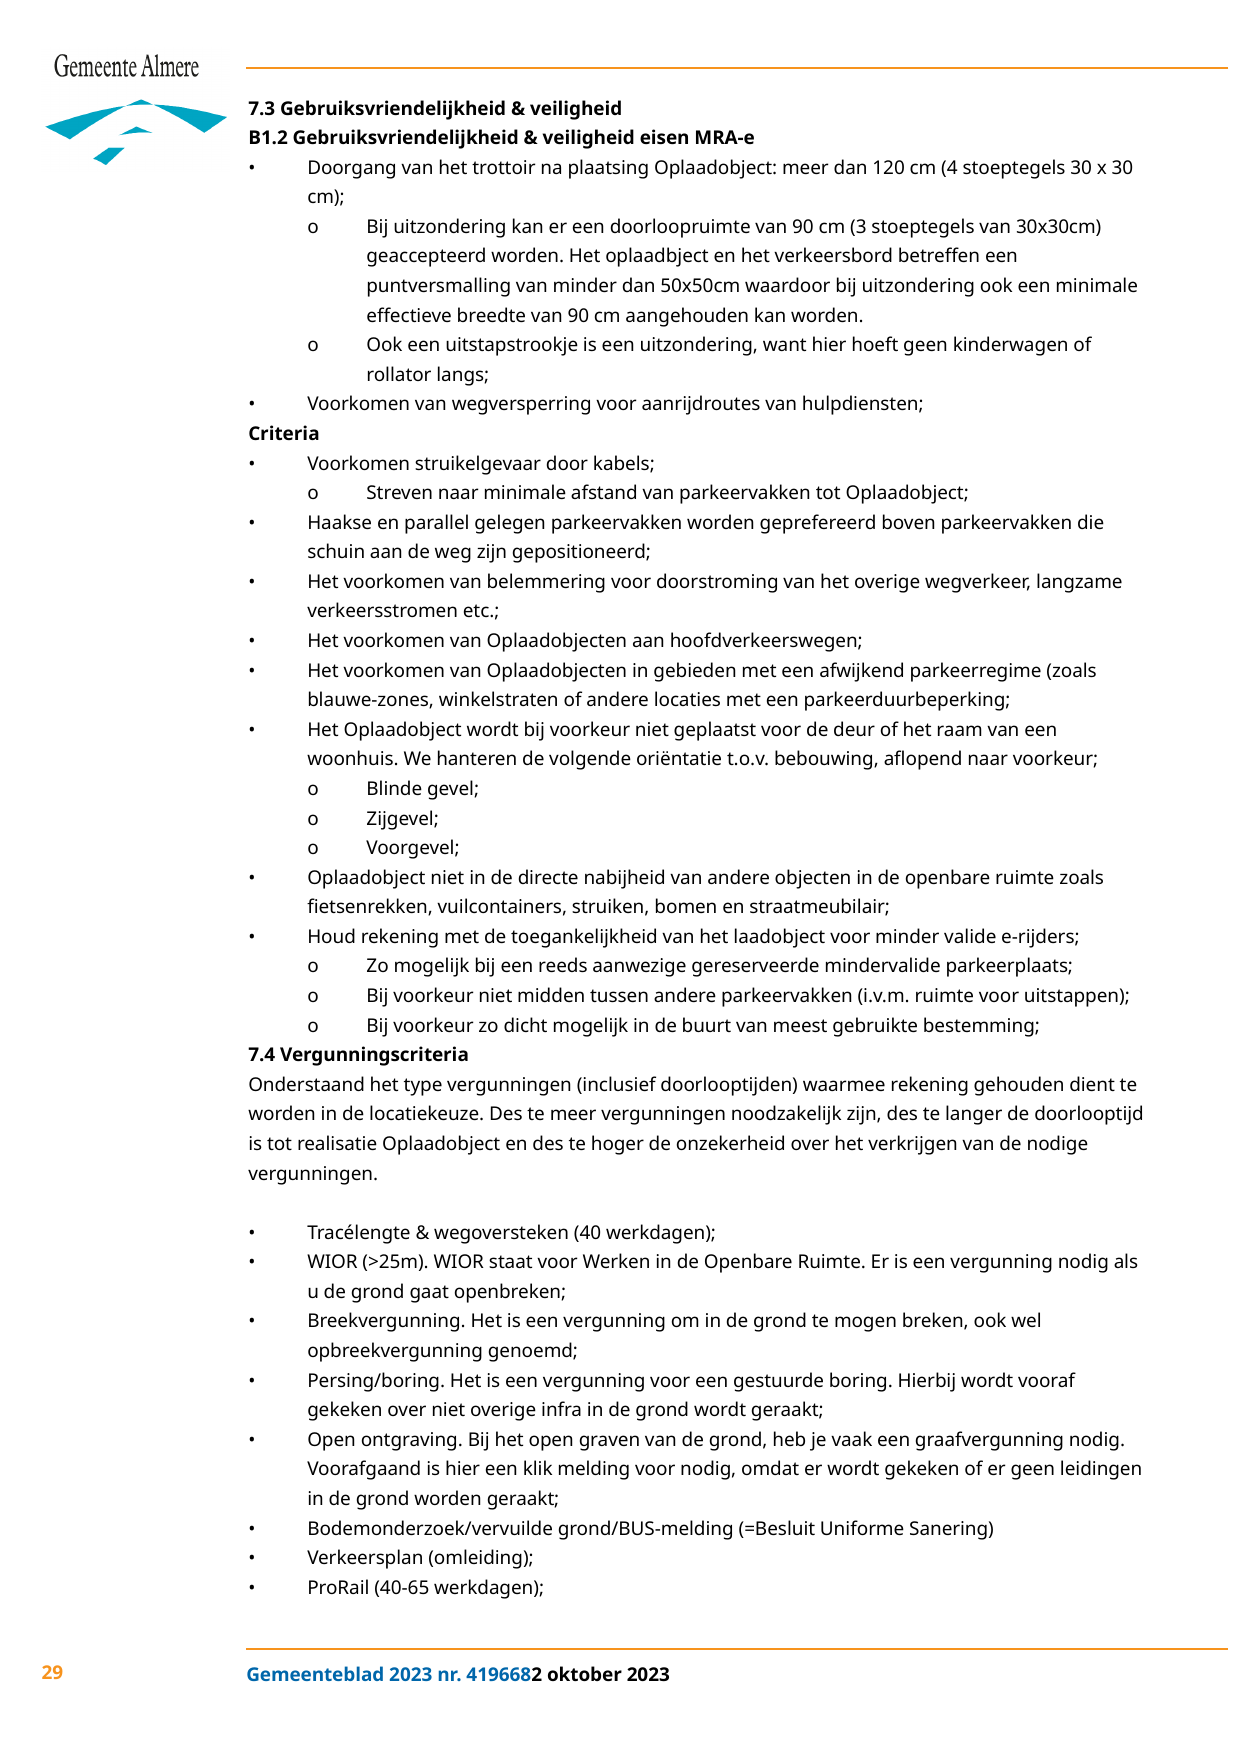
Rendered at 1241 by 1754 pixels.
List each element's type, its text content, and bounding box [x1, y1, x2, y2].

list Houd rekening met de toegankelijkheid van het laadobject voor minder valide e-rijders; [248, 923, 1152, 949]
list Haakse en parallel gelegen parkeervakken worden geprefereerd boven parkeervakken die schuin aan de weg zijn gepositioneerd; [248, 509, 1152, 564]
list Breekvergunning. Het is een vergunning om in de grond te mogen breken, ook wel opbreekvergunning genoemd; [248, 1308, 1152, 1363]
list Bij voorkeur niet midden tussen andere parkeervakken (i.v.m. ruimte voor uitstappen); [307, 982, 1152, 1008]
list Tracélengte & wegoversteken (40 werkdagen); [248, 1219, 1152, 1245]
text B1.2 Gebruiksvriendelijkheid & veiligheid eisen MRA-e [248, 124, 1152, 150]
list ProRail (40-65 werkdagen); [248, 1574, 1152, 1600]
list Voorgevel; [307, 834, 1152, 860]
list Bij voorkeur zo dicht mogelijk in de buurt van meest gebruikte bestemming; [307, 1012, 1152, 1038]
list Voorkomen struikelgevaar door kabels; [248, 450, 1152, 476]
list Oplaadobject niet in de directe nabijheid van andere objecten in de openbare ruimte zoals fietsenrekken, vuilcontainers, struiken, bomen en straatmeubilair; [248, 864, 1152, 919]
text 7.3 Gebruiksvriendelijkheid & veiligheid [248, 95, 1152, 121]
list Voorkomen van wegversperring voor aanrijdroutes van hulpdiensten; [248, 391, 1152, 416]
list Open ontgraving. Bij het open graven van de grond, heb je vaak een graafvergunning nodig. Voorafgaand is hier een klik melding voor nodig, omdat er wordt gekeken of er geen leidingen in de grond worden geraakt; [248, 1426, 1152, 1511]
list Streven naar minimale afstand van parkeervakken tot Oplaadobject; [307, 479, 1152, 505]
list Zo mogelijk bij een reeds aanwezige gereserveerde mindervalide parkeerplaats; [307, 953, 1152, 978]
text 7.4 Vergunningscriteria [248, 1041, 1152, 1067]
list Het voorkomen van Oplaadobjecten aan hoofdverkeerswegen; [248, 627, 1152, 653]
text Onderstaand het type vergunningen (inclusief doorlooptijden) waarmee rekening gehouden dient te worden in de locatiekeuze. Des te meer vergunningen noodzakelijk zijn, des te langer de doorlooptijd is tot realisatie Oplaadobject en des te hoger de onzekerheid over het verkrijgen van de nodige vergunningen. [248, 1071, 1152, 1186]
list Bij uitzondering kan er een doorloopruimte van 90 cm (3 stoeptegels van 30x30cm) geaccepteerd worden. Het oplaadbject en het verkeersbord betreffen een puntversmalling van minder dan 50x50cm waardoor bij uitzondering ook een minimale effectieve breedte van 90 cm aangehouden kan worden. [307, 213, 1152, 328]
text Criteria [248, 420, 1152, 446]
list Blinde gevel; [307, 775, 1152, 801]
list Ook een uitstapstrookje is een uitzondering, want hier hoeft geen kinderwagen of rollator langs; [307, 331, 1152, 387]
list Persing/boring. Het is een vergunning voor een gestuurde boring. Hierbij wordt vooraf gekeken over niet overige infra in de grond wordt geraakt; [248, 1367, 1152, 1422]
list Doorgang van het trottoir na plaatsing Oplaadobject: meer dan 120 cm (4 stoeptegels 30 x 30 cm); [248, 154, 1152, 209]
picture [41, 47, 231, 172]
list Verkeersplan (omleiding); [248, 1544, 1152, 1570]
list Het voorkomen van belemmering voor doorstroming van het overige wegverkeer, langzame verkeersstromen etc.; [248, 568, 1152, 623]
list WIOR (>25m). WIOR staat voor Werken in de Openbare Ruimte. Er is een vergunning nodig als u de grond gaat openbreken; [248, 1248, 1152, 1304]
list Het Oplaadobject wordt bij voorkeur niet geplaatst voor de deur of het raam van een woonhuis. We hanteren de volgende oriëntatie t.o.v. bebouwing, aflopend naar voorkeur; [248, 716, 1152, 771]
list Zijgevel; [307, 805, 1152, 831]
list Bodemonderzoek/vervuilde grond/BUS-melding (=Besluit Uniforme Sanering) [248, 1515, 1152, 1541]
list Het voorkomen van Oplaadobjecten in gebieden met een afwijkend parkeerregime (zoals blauwe-zones, winkelstraten of andere locaties met een parkeerduurbeperking; [248, 657, 1152, 712]
